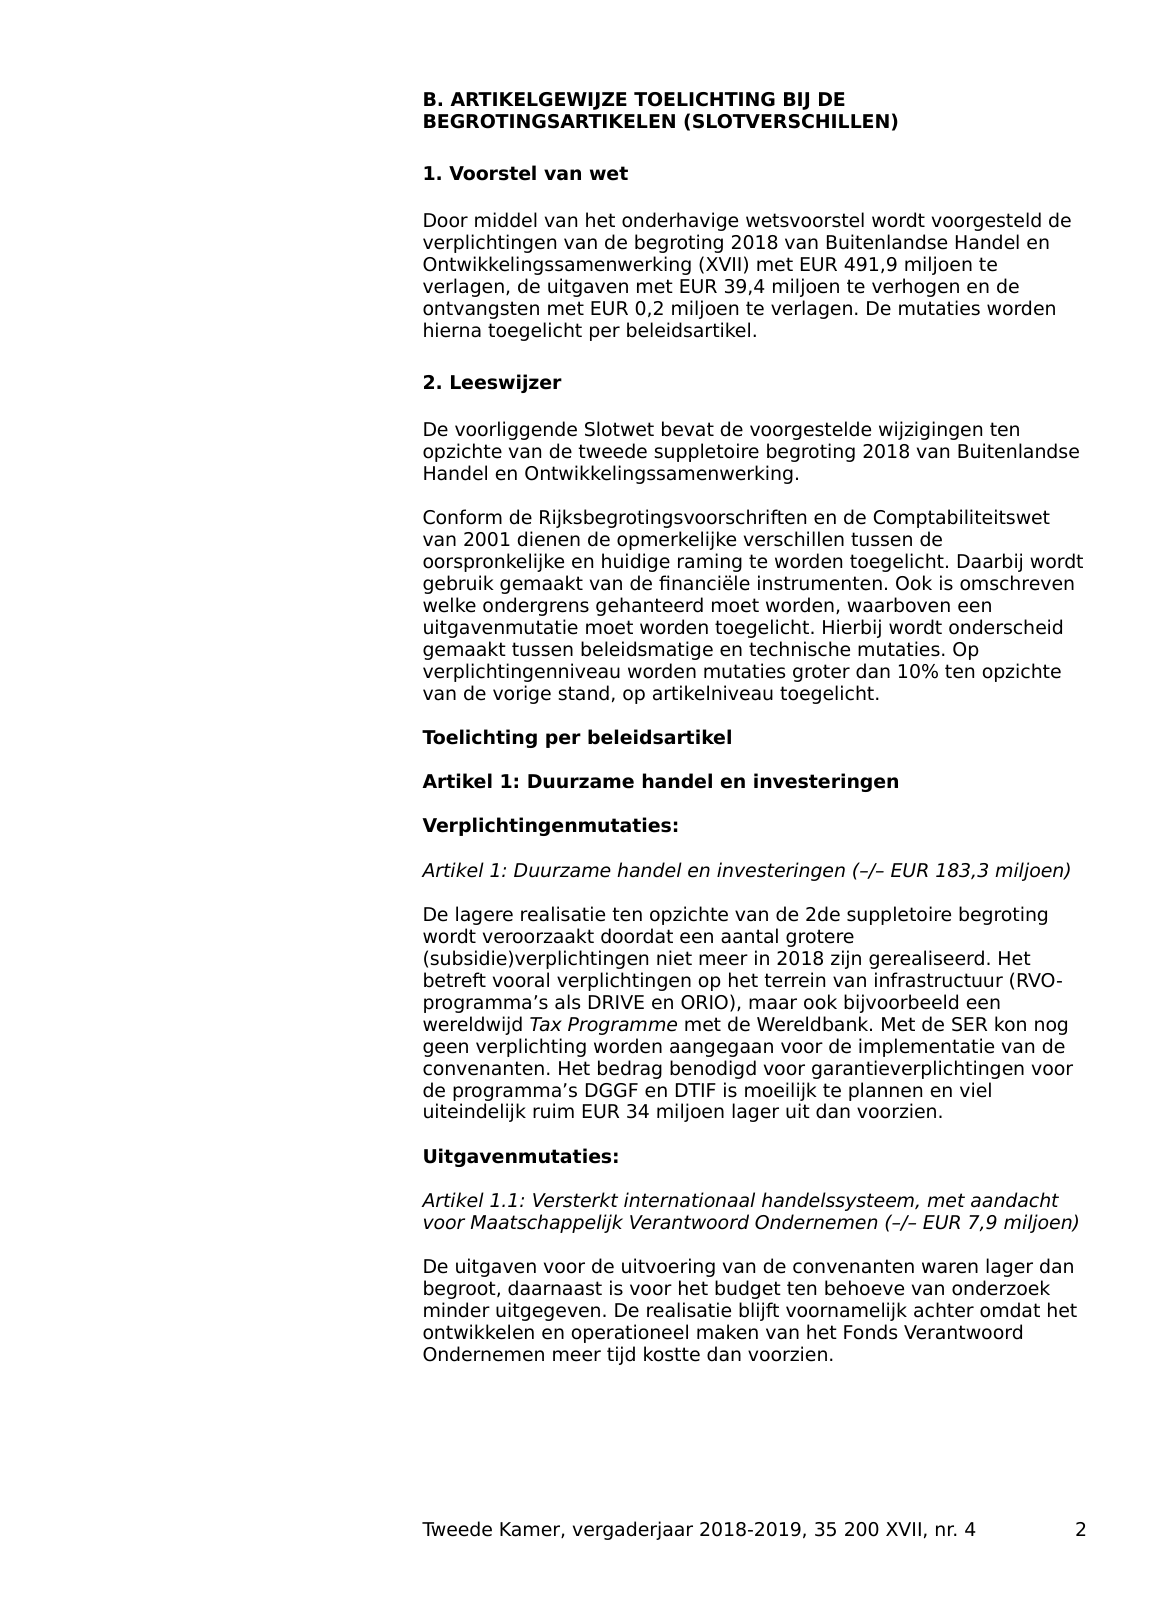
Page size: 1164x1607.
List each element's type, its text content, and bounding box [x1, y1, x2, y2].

subtitle 1. Voorstel van wet [422, 163, 1087, 185]
subtitle Artikel 1: Duurzame handel en investeringen [422, 771, 1087, 793]
text Conform de Rijksbegrotingsvoorschriften en de Comptabiliteitswet van 2001 dienen de opmerkelijke verschillen tussen de oorspronkelijke en huidige raming te worden toegelicht. Daarbij wordt gebruik gemaakt van de financiële instrumenten. Ook is omschreven welke ondergrens gehanteerd moet worden, waarboven een uitgavenmutatie moet worden toegelicht. Hierbij wordt onderscheid gemaakt tussen beleidsmatige en technische mutaties. Op verplichtingenniveau worden mutaties groter dan 10% ten opzichte van de vorige stand, op artikelniveau toegelicht. [422, 507, 1087, 705]
subtitle Uitgavenmutaties: [422, 1146, 1087, 1168]
subtitle Artikel 1: Duurzame handel en investeringen (–/– EUR 183,3 miljoen) [422, 859, 1087, 881]
subtitle B. ARTIKELGEWIJZE TOELICHTING BIJ DE BEGROTINGSARTIKELEN (SLOTVERSCHILLEN) [422, 89, 1087, 133]
text De voorliggende Slotwet bevat de voorgestelde wijzigingen ten opzichte van de tweede suppletoire begroting 2018 van Buitenlandse Handel en Ontwikkelingssamenwerking. [422, 419, 1087, 485]
text Door middel van het onderhavige wetsvoorstel wordt voorgesteld de verplichtingen van de begroting 2018 van Buitenlandse Handel en Ontwikkelingssamenwerking (XVII) met EUR 491,9 miljoen te verlagen, de uitgaven met EUR 39,4 miljoen te verhogen en de ontvangsten met EUR 0,2 miljoen te verlagen. De mutaties worden hierna toegelicht per beleidsartikel. [422, 210, 1087, 342]
subtitle 2. Leeswijzer [422, 372, 1087, 394]
text De lagere realisatie ten opzichte van de 2de suppletoire begroting wordt veroorzaakt doordat een aantal grotere (subsidie)verplichtingen niet meer in 2018 zijn gerealiseerd. Het betreft vooral verplichtingen op het terrein van infrastructuur (RVO-programma’s als DRIVE en ORIO), maar ook bijvoorbeeld een wereldwijd Tax Programme met de Wereldbank. Met de SER kon nog geen verplichting worden aangegaan voor de implementatie van de convenanten. Het bedrag benodigd voor garantieverplichtingen voor de programma’s DGGF en DTIF is moeilijk te plannen en viel uiteindelijk ruim EUR 34 miljoen lager uit dan voorzien. [422, 904, 1087, 1123]
text De uitgaven voor de uitvoering van de convenanten waren lager dan begroot, daarnaast is voor het budget ten behoeve van onderzoek minder uitgegeven. De realisatie blijft voornamelijk achter omdat het ontwikkelen en operationeel maken van het Fonds Verantwoord Ondernemen meer tijd kostte dan voorzien. [422, 1256, 1087, 1366]
subtitle Toelichting per beleidsartikel [422, 727, 1087, 749]
subtitle Verplichtingenmutaties: [422, 815, 1087, 837]
subtitle Artikel 1.1: Versterkt internationaal handelssysteem, met aandacht voor Maatschappelijk Verantwoord Ondernemen (–/– EUR 7,9 miljoen) [422, 1190, 1087, 1234]
